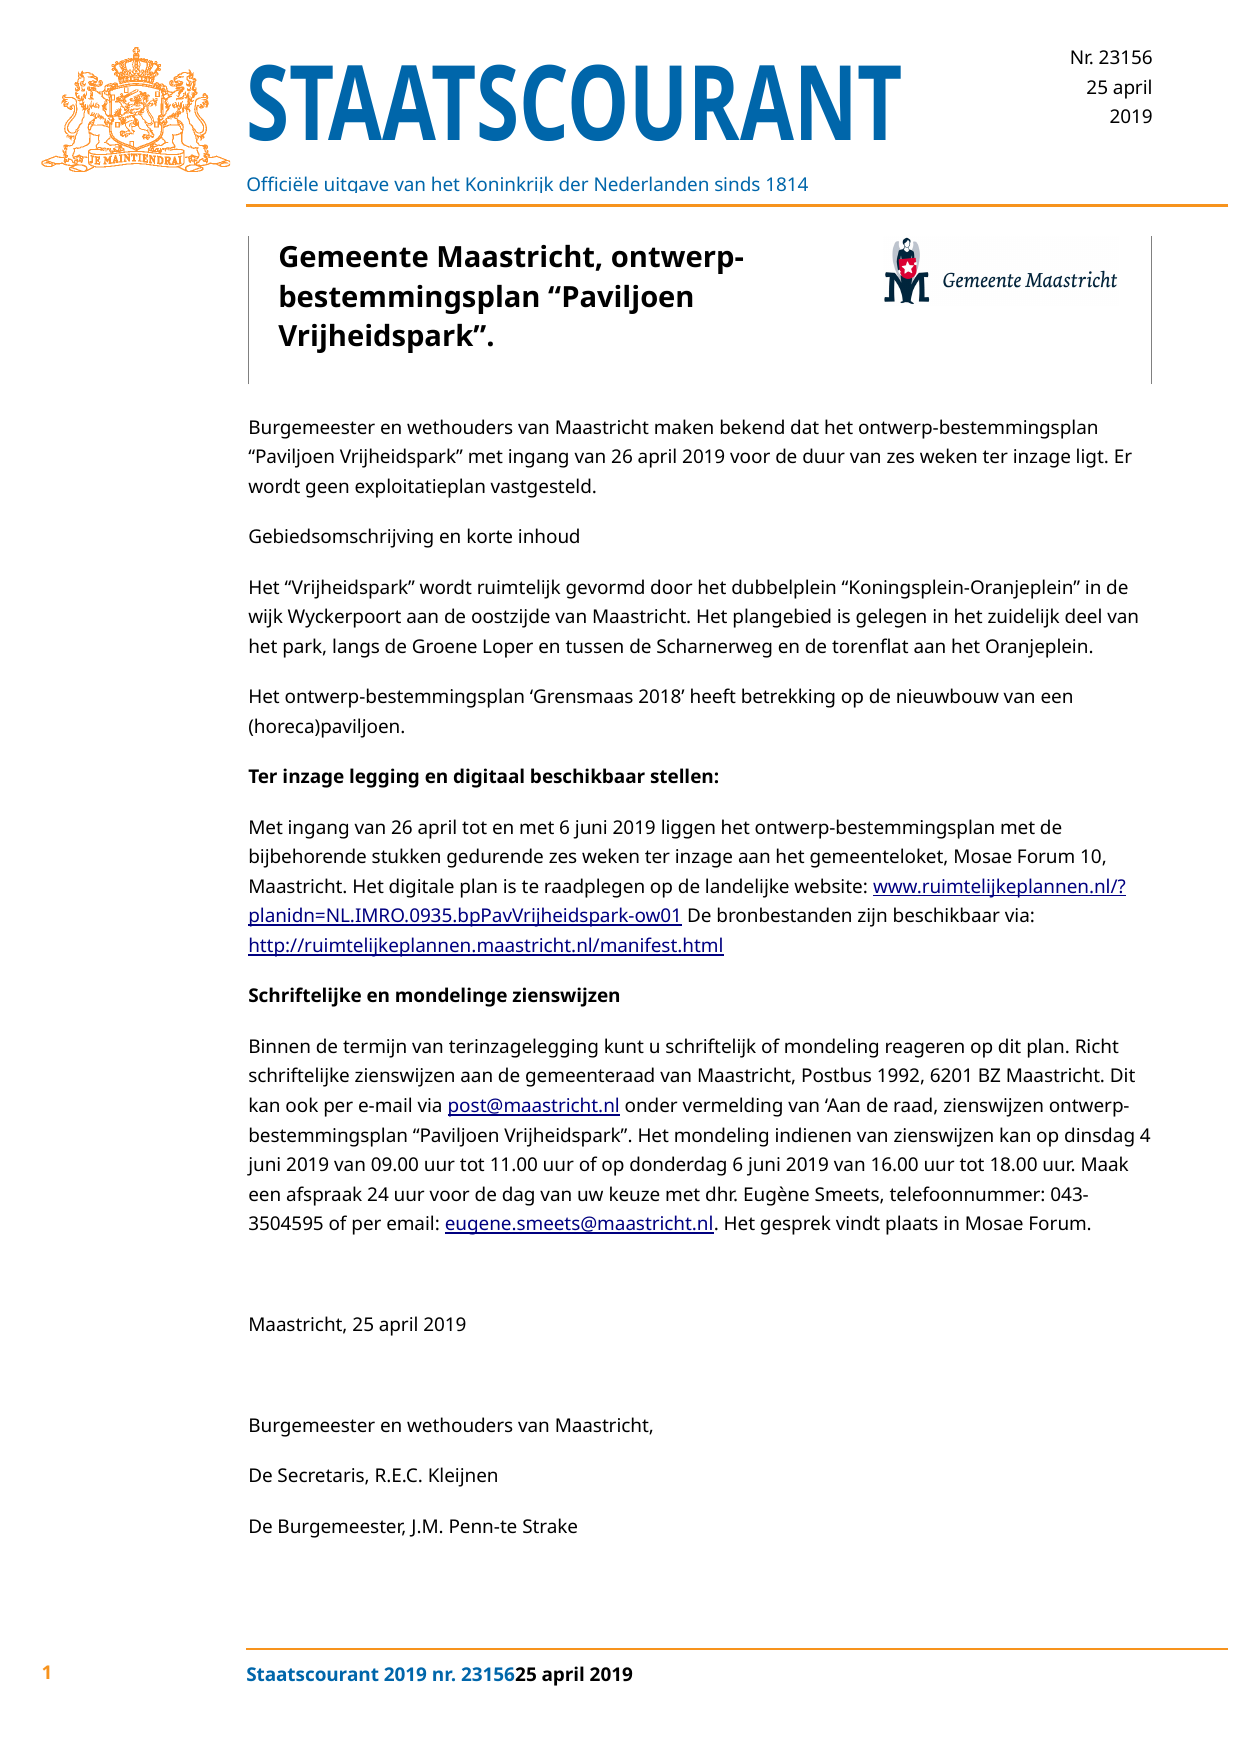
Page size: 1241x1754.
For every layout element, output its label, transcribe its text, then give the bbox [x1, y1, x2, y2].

text Burgemeester en wethouders van Maastricht maken bekend dat het ontwerp-bestemmingsplan “Paviljoen Vrijheidspark” met ingang van 26 april 2019 voor de duur van zes weken ter inzage ligt. Er wordt geen exploitatieplan vastgesteld. [248, 414, 1152, 499]
text De Burgemeester, J.M. Penn-te Strake [248, 1513, 1152, 1539]
table_header [850, 236, 1151, 384]
picture [41, 47, 231, 172]
text Gebiedsomschrijving en korte inhoud [248, 523, 1152, 549]
text Schriftelijke en mondelinge zienswijzen [248, 983, 1152, 1008]
text Met ingang van 26 april tot en met 6 juni 2019 liggen het ontwerp-bestemmingsplan met de bijbehorende stukken gedurende zes weken ter inzage aan het gemeenteloket, Mosae Forum 10, Maastricht. Het digitale plan is te raadplegen op de landelijke website: www.ruimtelijkeplannen.nl/?planidn=NL.IMRO.0935.bpPavVrijheidspark-ow01 De bronbestanden zijn beschikbaar via: http://ruimtelijkeplannen.maastricht.nl/manifest.html [248, 814, 1152, 958]
text Binnen de termijn van terinzagelegging kunt u schriftelijk of mondeling reageren op dit plan. Richt schriftelijke zienswijzen aan de gemeenteraad van Maastricht, Postbus 1992, 6201 BZ Maastricht. Dit kan ook per e-mail via post@maastricht.nl onder vermelding van ‘Aan de raad, zienswijzen ontwerp-bestemmingsplan “Paviljoen Vrijheidspark”. Het mondeling indienen van zienswijzen kan op dinsdag 4 juni 2019 van 09.00 uur tot 11.00 uur of op donderdag 6 juni 2019 van 16.00 uur tot 18.00 uur. Maak een afspraak 24 uur voor de dag van uw keuze met dhr. Eugène Smeets, telefoonnummer: 043-3504595 of per email: eugene.smeets@maastricht.nl. Het gesprek vindt plaats in Mosae Forum. [248, 1033, 1152, 1236]
table_header Gemeente Maastricht, ontwerp-bestemmingsplan “Paviljoen Vrijheidspark”. [249, 236, 850, 384]
text Ter inzage legging en digitaal beschikbaar stellen: [248, 763, 1152, 789]
text Het ontwerp-bestemmingsplan ‘Grensmaas 2018’ heeft betrekking op de nieuwbouw van een (horeca)paviljoen. [248, 683, 1152, 739]
text Burgemeester en wethouders van Maastricht, [248, 1412, 1152, 1438]
text Maastricht, 25 april 2019 [248, 1311, 1152, 1337]
picture [882, 236, 1119, 306]
text Het “Vrijheidspark” wordt ruimtelijk gevormd door het dubbelplein “Koningsplein-Oranjeplein” in de wijk Wyckerpoort aan de oostzijde van Maastricht. Het plangebied is gelegen in het zuidelijk deel van het park, langs de Groene Loper en tussen de Scharnerweg en de torenflat aan het Oranjeplein. [248, 574, 1152, 659]
text De Secretaris, R.E.C. Kleijnen [248, 1463, 1152, 1488]
